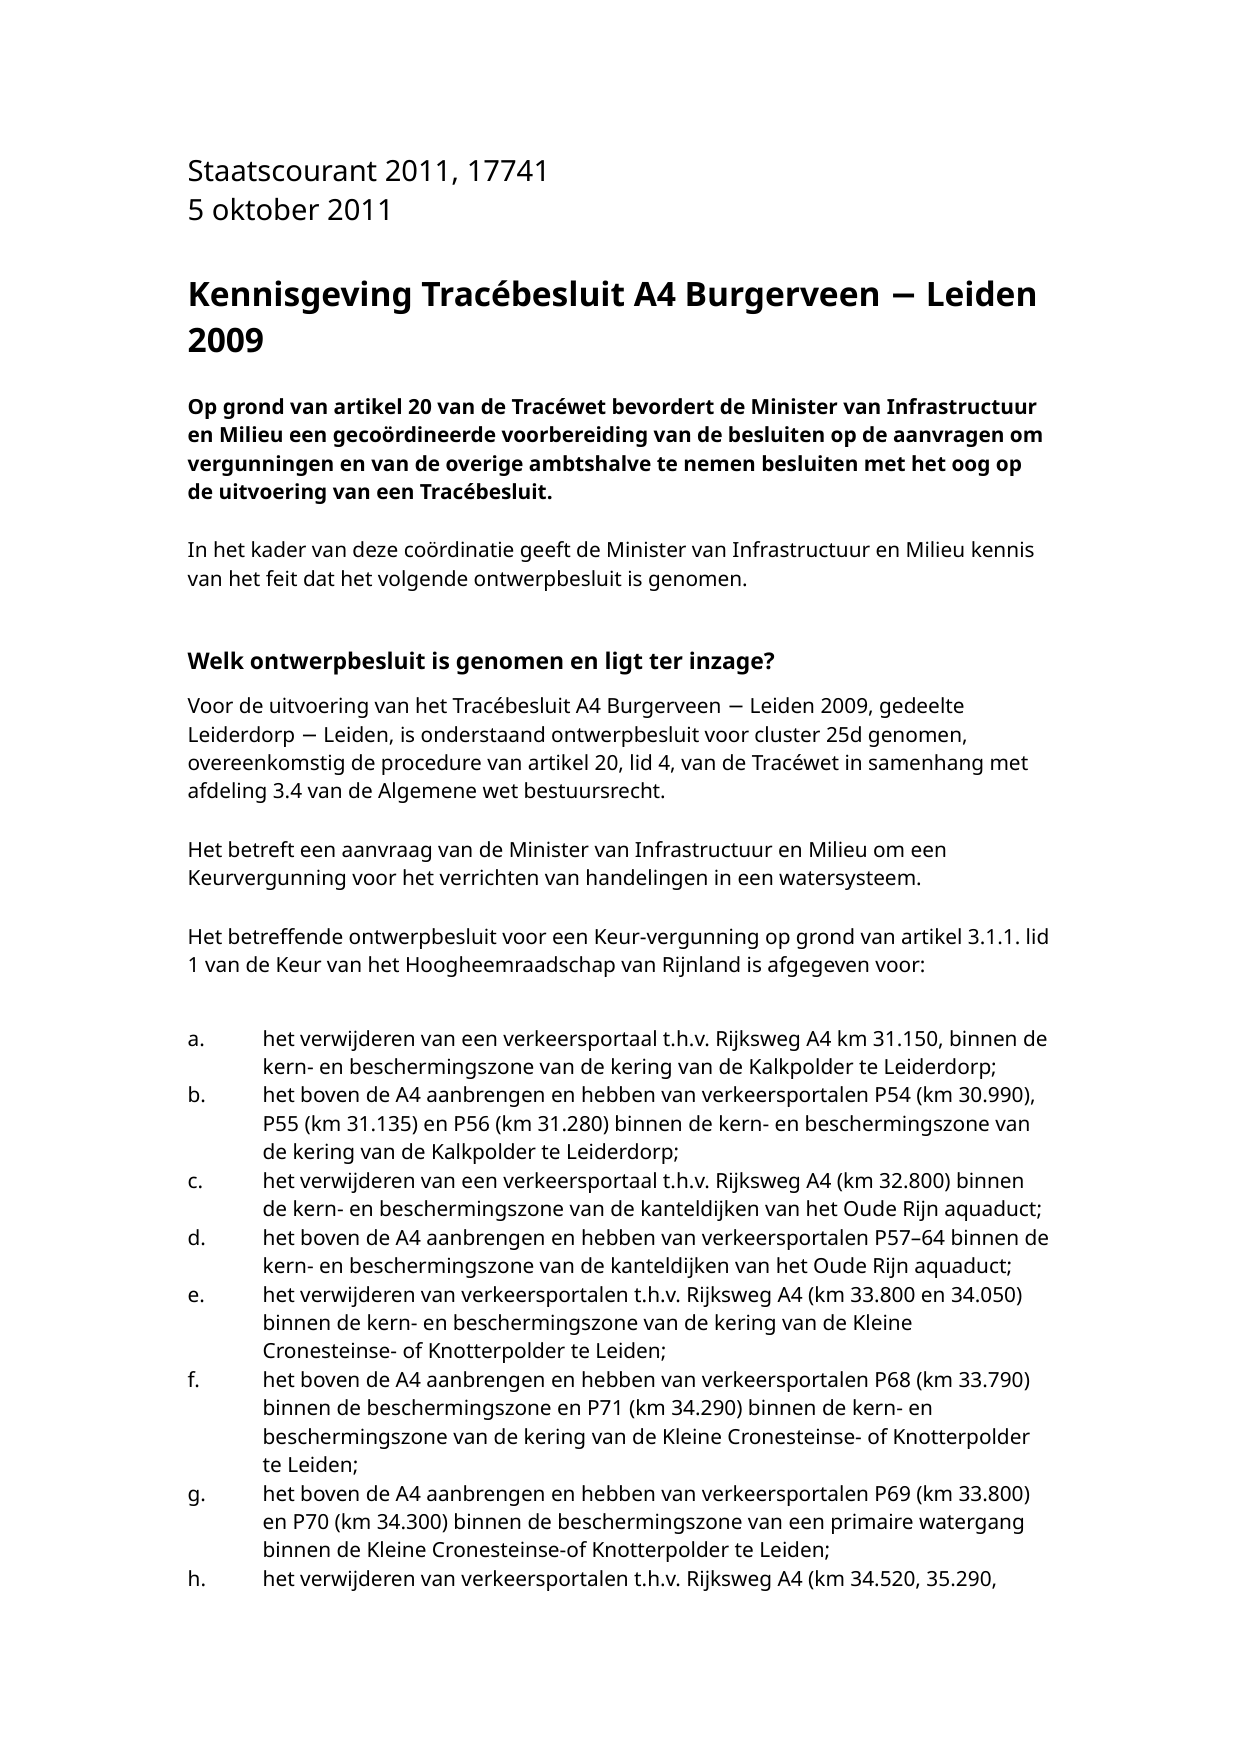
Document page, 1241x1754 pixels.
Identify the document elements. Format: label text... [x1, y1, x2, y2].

list het verwijderen van verkeersportalen t.h.v. Rijksweg A4 (km 34.520, 35.290, [187, 1564, 1053, 1592]
list het verwijderen van verkeersportalen t.h.v. Rijksweg A4 (km 33.800 en 34.050) binnen de kern- en beschermingszone van de kering van de Kleine Cronesteinse- of Knotterpolder te Leiden; [187, 1280, 1053, 1365]
text 5 oktober 2011 [187, 190, 1053, 229]
list het boven de A4 aanbrengen en hebben van verkeersportalen P69 (km 33.800) en P70 (km 34.300) binnen de beschermingszone van een primaire watergang binnen de Kleine Cronesteinse-of Knotterpolder te Leiden; [187, 1479, 1053, 1564]
text In het kader van deze coördinatie geeft de Minister van Infrastructuur en Milieu kennis van het feit dat het volgende ontwerpbesluit is genomen. [187, 536, 1053, 592]
list het verwijderen van een verkeersportaal t.h.v. Rijksweg A4 km 31.150, binnen de kern- en beschermingszone van de kering van de Kalkpolder te Leiderdorp; [187, 1024, 1053, 1081]
text Op grond van artikel 20 van de Tracéwet bevordert de Minister van Infrastructuur en Milieu een gecoördineerde voorbereiding van de besluiten op de aanvragen om vergunningen en van de overige ambtshalve te nemen besluiten met het oog op de uitvoering van een Tracébesluit. [187, 392, 1053, 506]
list het boven de A4 aanbrengen en hebben van verkeersportalen P54 (km 30.990), P55 (km 31.135) en P56 (km 31.280) binnen de kern- en beschermingszone van de kering van de Kalkpolder te Leiderdorp; [187, 1081, 1053, 1166]
text Het betreft een aanvraag van de Minister van Infrastructuur en Milieu om een Keurvergunning voor het verrichten van handelingen in een watersysteem. [187, 835, 1053, 892]
subtitle Kennisgeving Tracébesluit A4 Burgerveen − Leiden 2009 [187, 271, 1053, 362]
text Voor de uitvoering van het Tracébesluit A4 Burgerveen − Leiden 2009, gedeelte Leiderdorp − Leiden, is onderstaand ontwerpbesluit voor cluster 25d genomen, overeenkomstig de procedure van artikel 20, lid 4, van de Tracéwet in samenhang met afdeling 3.4 van de Algemene wet bestuursrecht. [187, 691, 1053, 805]
list het boven de A4 aanbrengen en hebben van verkeersportalen P57–64 binnen de kern- en beschermingszone van de kanteldijken van het Oude Rijn aquaduct; [187, 1223, 1053, 1280]
list het verwijderen van een verkeersportaal t.h.v. Rijksweg A4 (km 32.800) binnen de kern- en beschermingszone van de kanteldijken van het Oude Rijn aquaduct; [187, 1166, 1053, 1223]
text Staatscourant 2011, 17741 [187, 150, 1053, 190]
subtitle Welk ontwerpbesluit is genomen en ligt ter inzage? [187, 645, 1053, 676]
list het boven de A4 aanbrengen en hebben van verkeersportalen P68 (km 33.790) binnen de beschermingszone en P71 (km 34.290) binnen de kern- en beschermingszone van de kering van de Kleine Cronesteinse- of Knotterpolder te Leiden; [187, 1365, 1053, 1479]
text Het betreffende ontwerpbesluit voor een Keur-vergunning op grond van artikel 3.1.1. lid 1 van de Keur van het Hoogheemraadschap van Rijnland is afgegeven voor: [187, 922, 1053, 979]
